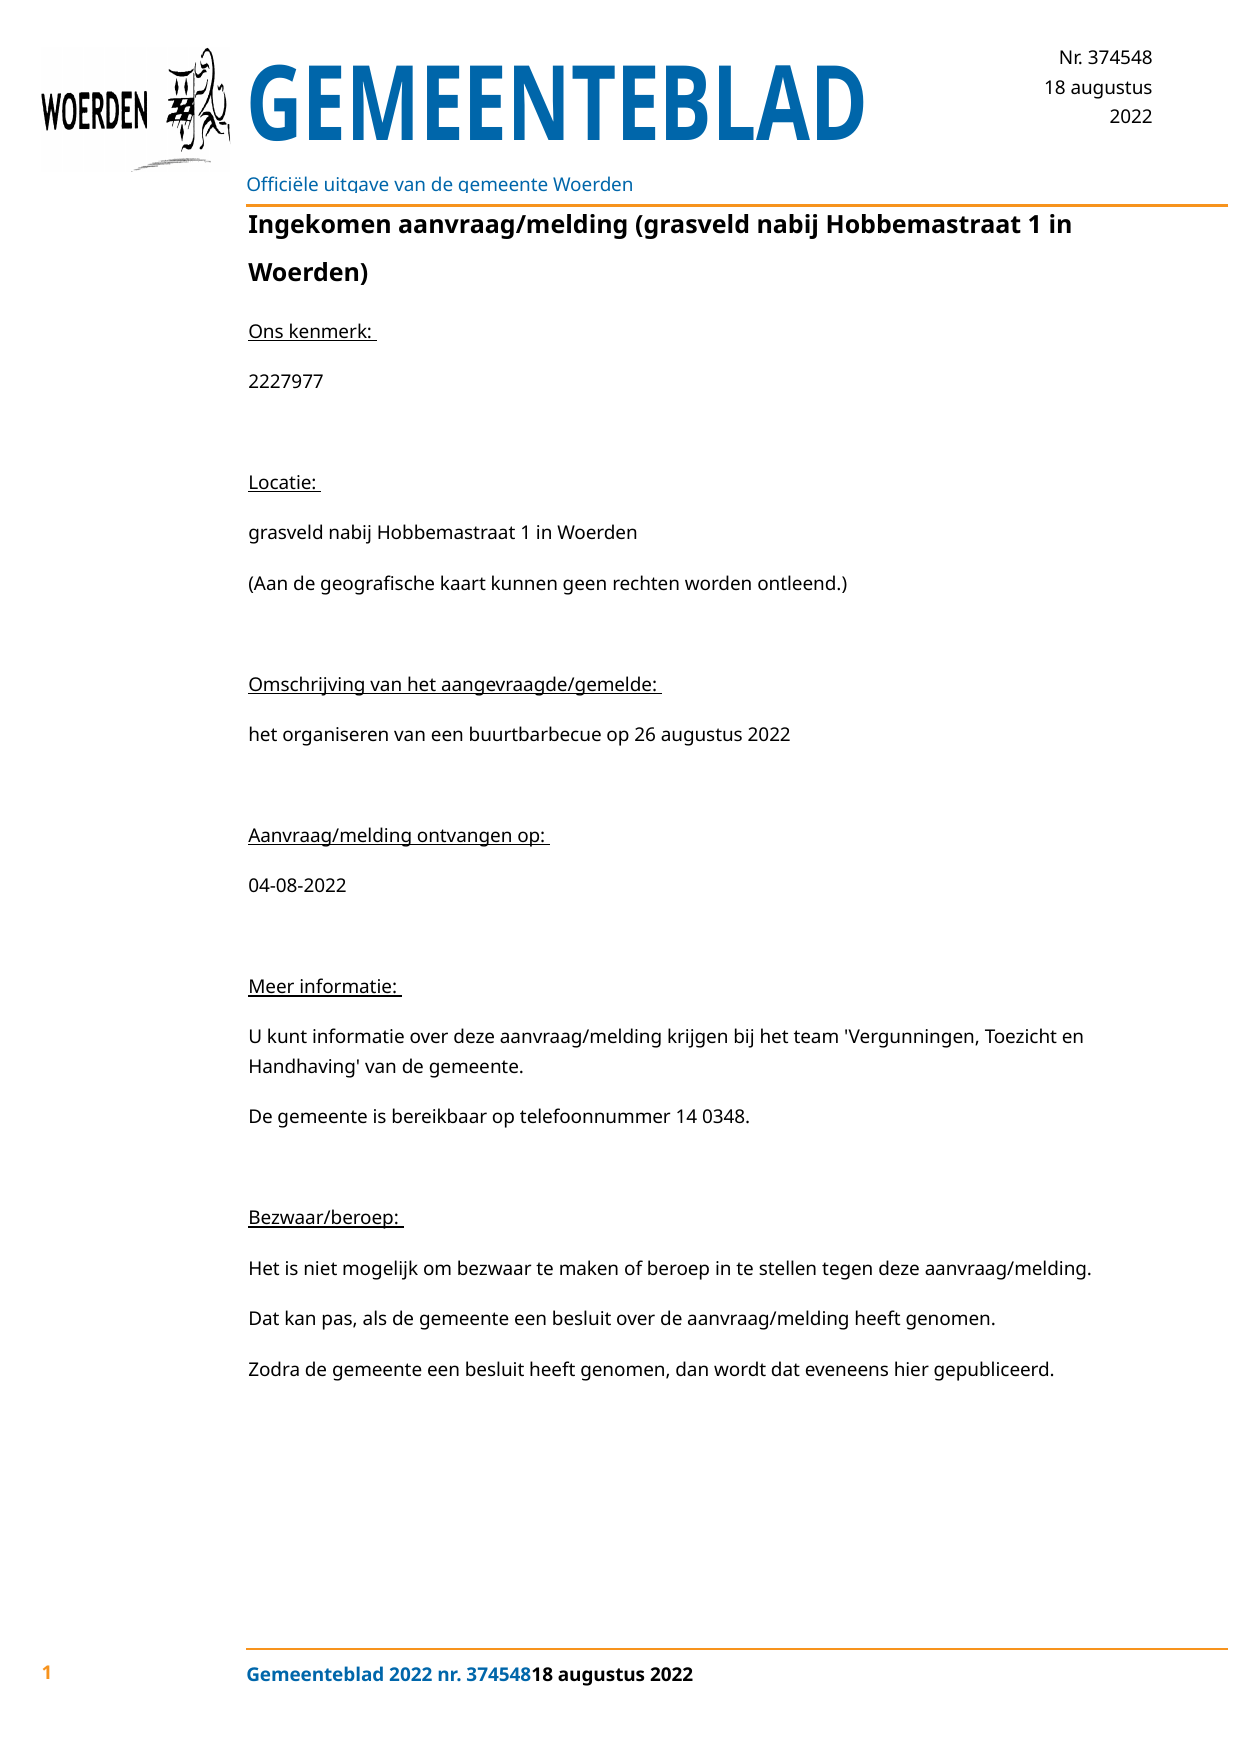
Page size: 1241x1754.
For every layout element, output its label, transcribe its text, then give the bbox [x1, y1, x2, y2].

text 2227977 [248, 368, 1152, 394]
text 04-08-2022 [248, 872, 1152, 898]
text Zodra de gemeente een besluit heeft genomen, dan wordt dat eveneens hier gepubliceerd. [248, 1356, 1152, 1382]
text Het is niet mogelijk om bezwaar te maken of beroep in te stellen tegen deze aanvraag/melding. [248, 1255, 1152, 1281]
text U kunt informatie over deze aanvraag/melding krijgen bij het team 'Vergunningen, Toezicht en Handhaving' van de gemeente. [248, 1024, 1152, 1079]
text Ons kenmerk: [248, 318, 1152, 344]
text Dat kan pas, als de gemeente een besluit over de aanvraag/melding heeft genomen. [248, 1305, 1152, 1331]
text Aanvraag/melding ontvangen op: [248, 822, 1152, 848]
picture [41, 47, 231, 172]
text (Aan de geografische kaart kunnen geen rechten worden ontleend.) [248, 570, 1152, 596]
text Bezwaar/beroep: [248, 1204, 1152, 1230]
text Ingekomen aanvraag/melding (grasveld nabij Hobbemastraat 1 in Woerden) [248, 207, 1152, 288]
text Locatie: [248, 469, 1152, 495]
text De gemeente is bereikbaar op telefoonnummer 14 0348. [248, 1104, 1152, 1129]
text het organiseren van een buurtbarbecue op 26 augustus 2022 [248, 721, 1152, 747]
text grasveld nabij Hobbemastraat 1 in Woerden [248, 519, 1152, 545]
text Meer informatie: [248, 973, 1152, 999]
text Omschrijving van het aangevraagde/gemelde: [248, 671, 1152, 697]
